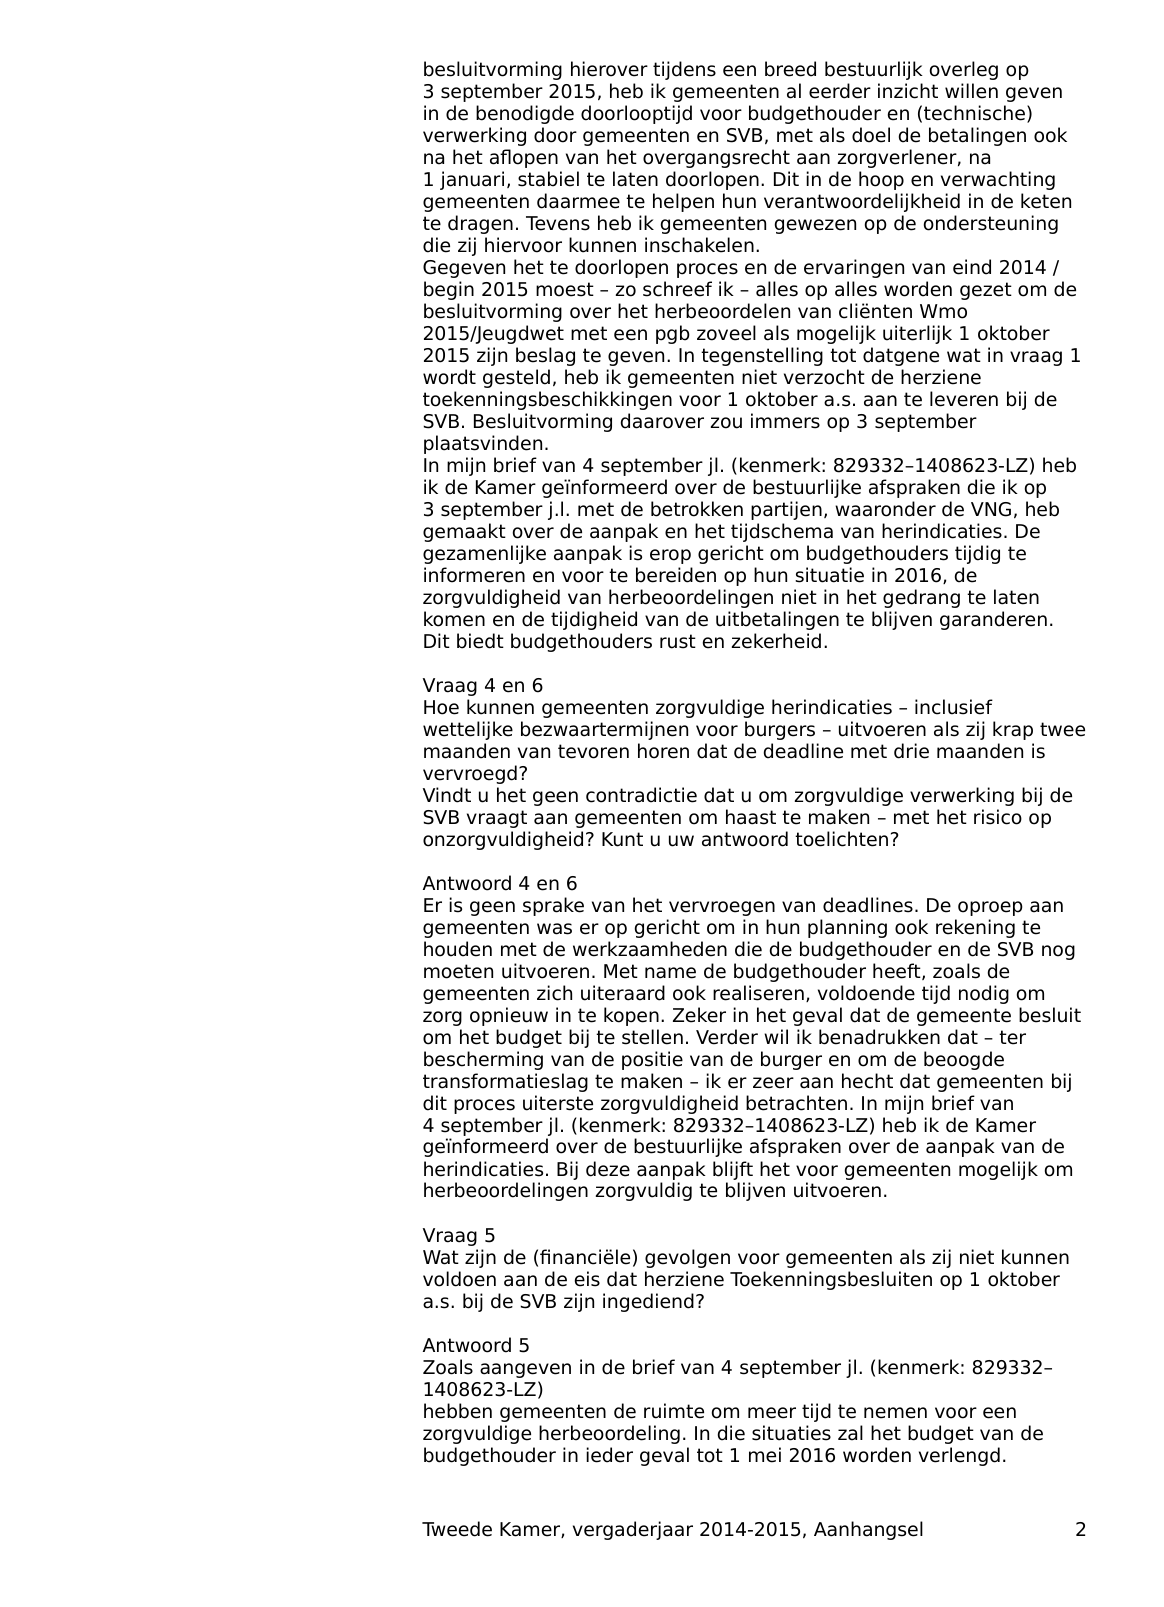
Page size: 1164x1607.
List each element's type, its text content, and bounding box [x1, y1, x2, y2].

text besluitvorming hierover tijdens een breed bestuurlijk overleg op 3 september 2015, heb ik gemeenten al eerder inzicht willen geven in de benodigde doorlooptijd voor budgethouder en (technische) verwerking door gemeenten en SVB, met als doel de betalingen ook na het aflopen van het overgangsrecht aan zorgverlener, na 1 januari, stabiel te laten doorlopen. Dit in de hoop en verwachting gemeenten daarmee te helpen hun verantwoordelijkheid in de keten te dragen. Tevens heb ik gemeenten gewezen op de ondersteuning die zij hiervoor kunnen inschakelen. [422, 59, 1087, 257]
text Gegeven het te doorlopen proces en de ervaringen van eind 2014 / begin 2015 moest – zo schreef ik – alles op alles worden gezet om de besluitvorming over het herbeoordelen van cliënten Wmo 2015/Jeugdwet met een pgb zoveel als mogelijk uiterlijk 1 oktober 2015 zijn beslag te geven. In tegenstelling tot datgene wat in vraag 1 wordt gesteld, heb ik gemeenten niet verzocht de herziene toekenningsbeschikkingen voor 1 oktober a.s. aan te leveren bij de SVB. Besluitvorming daarover zou immers op 3 september plaatsvinden. [422, 257, 1087, 455]
text Vraag 4 en 6 [422, 675, 1087, 697]
text Wat zijn de (financiële) gevolgen voor gemeenten als zij niet kunnen voldoen aan de eis dat herziene Toekenningsbesluiten op 1 oktober a.s. bij de SVB zijn ingediend? [422, 1247, 1087, 1312]
text In mijn brief van 4 september jl. (kenmerk: 829332–1408623-LZ) heb ik de Kamer geïnformeerd over de bestuurlijke afspraken die ik op 3 september j.l. met de betrokken partijen, waaronder de VNG, heb gemaakt over de aanpak en het tijdschema van herindicaties. De gezamenlijke aanpak is erop gericht om budgethouders tijdig te informeren en voor te bereiden op hun situatie in 2016, de zorgvuldigheid van herbeoordelingen niet in het gedrang te laten komen en de tijdigheid van de uitbetalingen te blijven garanderen. Dit biedt budgethouders rust en zekerheid. [422, 455, 1087, 652]
text Zoals aangeven in de brief van 4 september jl. (kenmerk: 829332–1408623-LZ) [422, 1357, 1087, 1401]
text Antwoord 4 en 6 [422, 873, 1087, 895]
text hebben gemeenten de ruimte om meer tijd te nemen voor een zorgvuldige herbeoordeling. In die situaties zal het budget van de budgethouder in ieder geval tot 1 mei 2016 worden verlengd. [422, 1401, 1087, 1467]
text Vindt u het geen contradictie dat u om zorgvuldige verwerking bij de SVB vraagt aan gemeenten om haast te maken – met het risico op onzorgvuldigheid? Kunt u uw antwoord toelichten? [422, 784, 1087, 851]
text Er is geen sprake van het vervroegen van deadlines. De oproep aan gemeenten was er op gericht om in hun planning ook rekening te houden met de werkzaamheden die de budgethouder en de SVB nog moeten uitvoeren. Met name de budgethouder heeft, zoals de gemeenten zich uiteraard ook realiseren, voldoende tijd nodig om zorg opnieuw in te kopen. Zeker in het geval dat de gemeente besluit om het budget bij te stellen. Verder wil ik benadrukken dat – ter bescherming van de positie van de burger en om de beoogde transformatieslag te maken – ik er zeer aan hecht dat gemeenten bij dit proces uiterste zorgvuldigheid betrachten. In mijn brief van 4 september jl. (kenmerk: 829332–1408623-LZ) heb ik de Kamer geïnformeerd over de bestuurlijke afspraken over de aanpak van de herindicaties. Bij deze aanpak blijft het voor gemeenten mogelijk om herbeoordelingen zorgvuldig te blijven uitvoeren. [422, 895, 1087, 1202]
text Hoe kunnen gemeenten zorgvuldige herindicaties – inclusief wettelijke bezwaartermijnen voor burgers – uitvoeren als zij krap twee maanden van tevoren horen dat de deadline met drie maanden is vervroegd? [422, 697, 1087, 784]
text Vraag 5 [422, 1224, 1087, 1247]
text Antwoord 5 [422, 1335, 1087, 1357]
